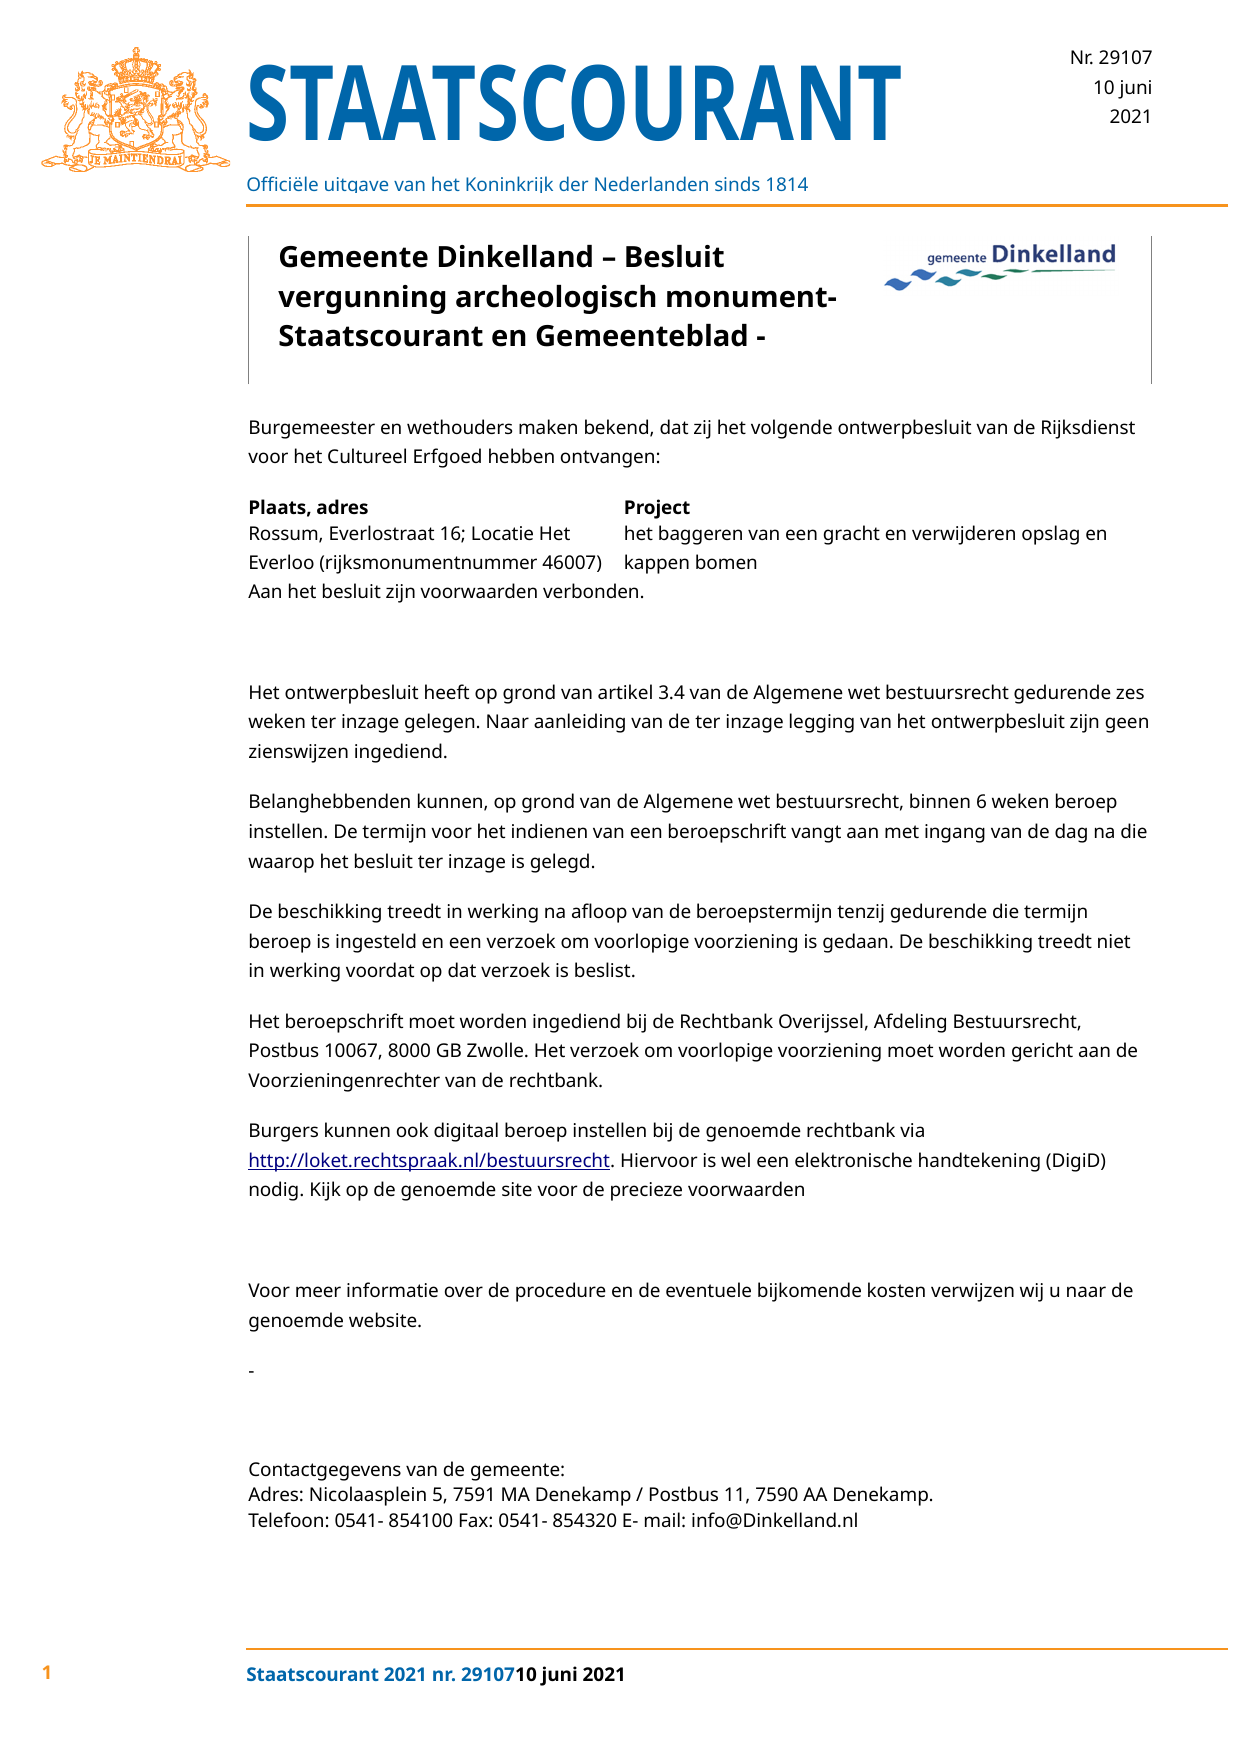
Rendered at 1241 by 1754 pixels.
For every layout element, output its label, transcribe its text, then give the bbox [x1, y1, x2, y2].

text Het beroepschrift moet worden ingediend bij de Rechtbank Overijssel, Afdeling Bestuursrecht, Postbus 10067, 8000 GB Zwolle. Het verzoek om voorlopige voorziening moet worden gericht aan de Voorzieningenrechter van de rechtbank. [248, 1008, 1152, 1093]
text Voor meer informatie over de procedure en de eventuele bijkomende kosten verwijzen wij u naar de genoemde website. [248, 1277, 1152, 1333]
table_header Plaats, adres [248, 494, 624, 520]
text Het ontwerpbesluit heeft op grond van artikel 3.4 van de Algemene wet bestuursrecht gedurende zes weken ter inzage gelegen. Naar aanleiding van de ter inzage legging van het ontwerpbesluit zijn geen zienswijzen ingediend. [248, 679, 1152, 764]
text Aan het besluit zijn voorwaarden verbonden. [248, 578, 1152, 604]
text Telefoon: 0541- 854100 Fax: 0541- 854320 E- mail: info@Dinkelland.nl [248, 1507, 1152, 1533]
text Burgemeester en wethouders maken bekend, dat zij het volgende ontwerpbesluit van de Rijksdienst voor het Cultureel Erfgoed hebben ontvangen: [248, 414, 1152, 469]
text Burgers kunnen ook digitaal beroep instellen bij de genoemde rechtbank via http://loket.rechtspraak.nl/bestuursrecht. Hiervoor is wel een elektronische handtekening (DigiD) nodig. Kijk op de genoemde site voor de precieze voorwaarden [248, 1117, 1152, 1202]
table_cell het baggeren van een gracht en verwijderen opslag en kappen bomen [624, 520, 1152, 575]
text De beschikking treedt in werking na afloop van de beroepstermijn tenzij gedurende die termijn beroep is ingesteld en een verzoek om voorlopige voorziening is gedaan. De beschikking treedt niet in werking voordat op dat verzoek is beslist. [248, 898, 1152, 983]
table_header Gemeente Dinkelland – Besluit vergunning archeologisch monument- Staatscourant en Gemeenteblad - [249, 236, 850, 384]
table_header [850, 236, 1151, 384]
table_header Project [624, 494, 1152, 520]
picture [41, 47, 231, 172]
text Adres: Nicolaasplein 5, 7591 MA Denekamp / Postbus 11, 7590 AA Denekamp. [248, 1481, 1152, 1507]
text - [248, 1357, 1152, 1383]
picture [882, 236, 1119, 296]
text Belanghebbenden kunnen, op grond van de Algemene wet bestuursrecht, binnen 6 weken beroep instellen. De termijn voor het indienen van een beroepschrift vangt aan met ingang van de dag na die waarop het besluit ter inzage is gelegd. [248, 789, 1152, 874]
text Contactgegevens van de gemeente: [248, 1456, 1152, 1481]
table_cell Rossum, Everlostraat 16; Locatie Het Everloo (rijksmonumentnummer 46007) [248, 520, 624, 575]
